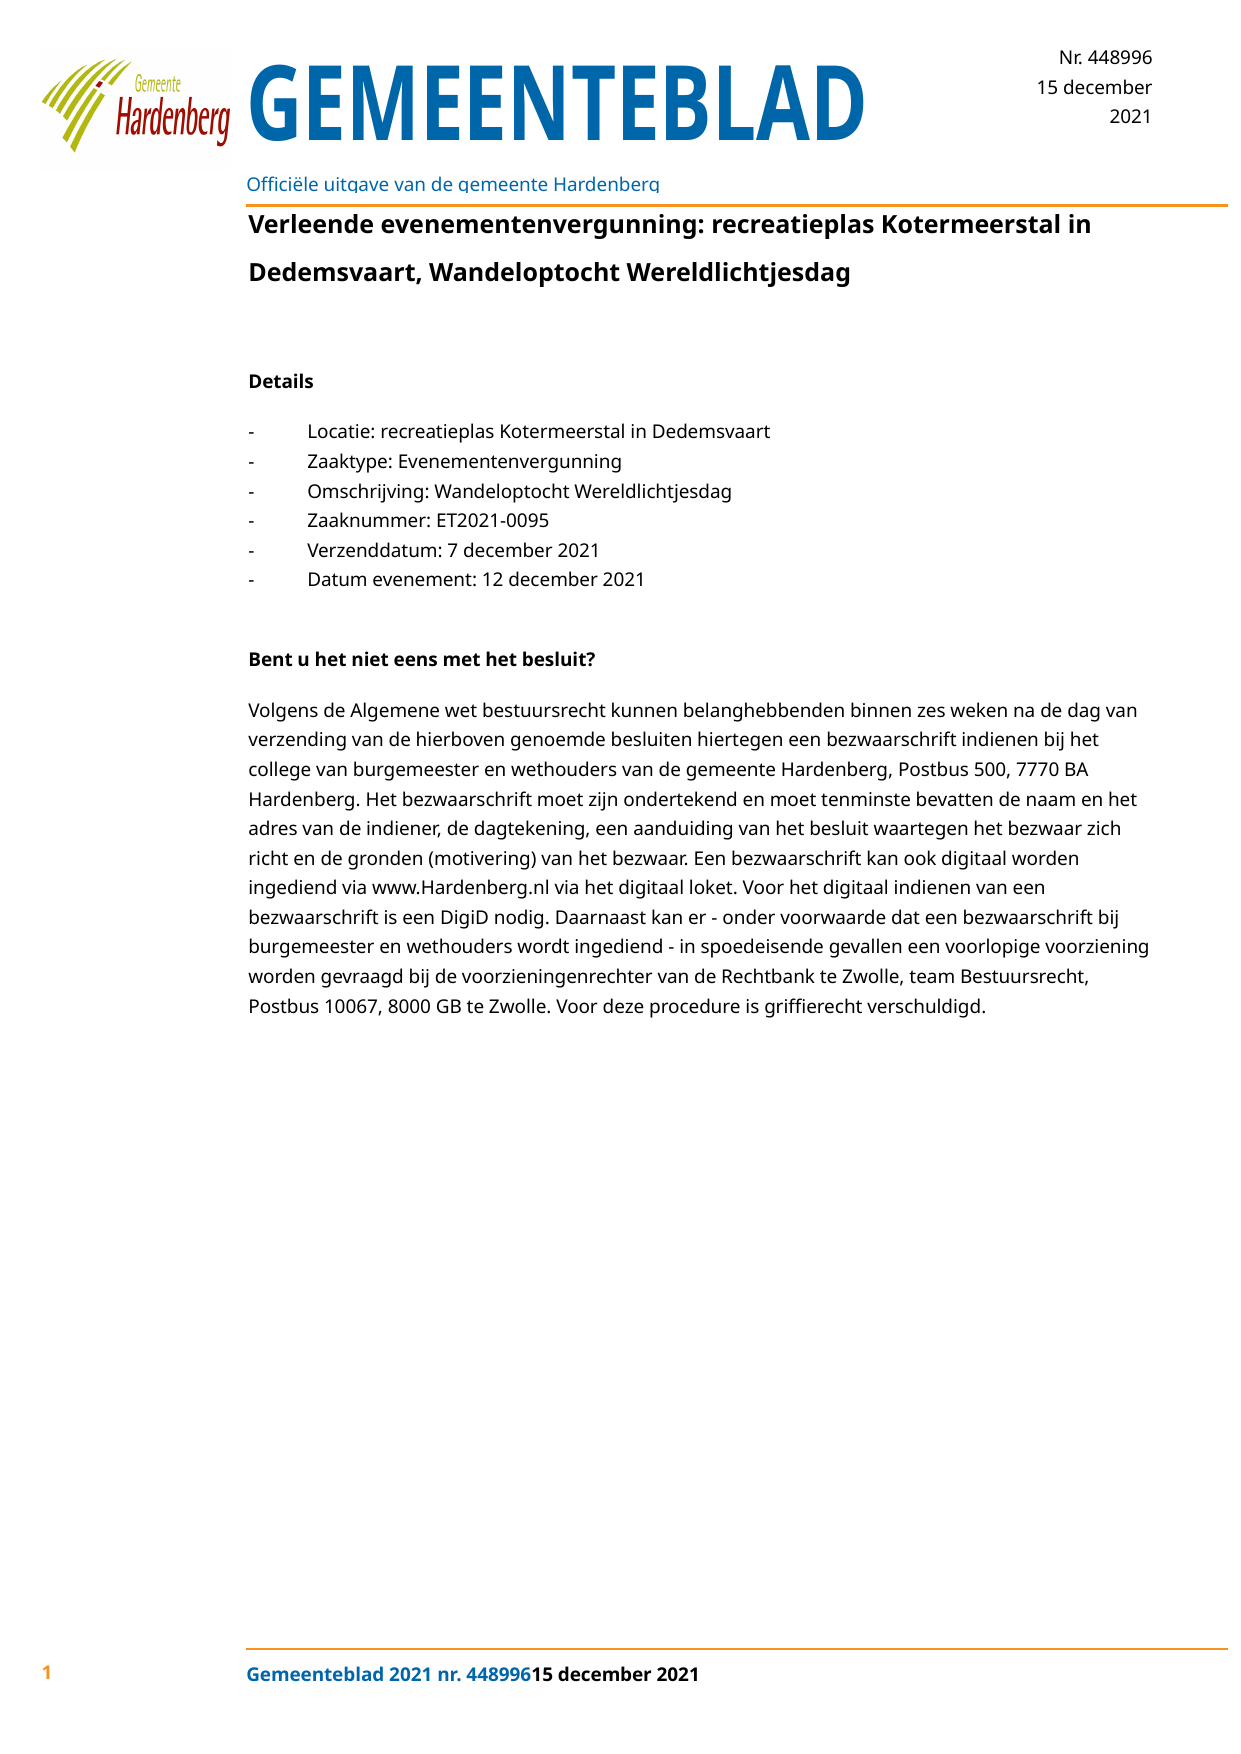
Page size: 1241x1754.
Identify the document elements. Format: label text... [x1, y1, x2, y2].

list Datum evenement: 12 december 2021 [248, 567, 1152, 592]
list Locatie: recreatieplas Kotermeerstal in Dedemsvaart [248, 419, 1152, 444]
text Details [248, 368, 1152, 394]
text Volgens de Algemene wet bestuursrecht kunnen belanghebbenden binnen zes weken na de dag van verzending van de hierboven genoemde besluiten hiertegen een bezwaarschrift indienen bij het college van burgemeester en wethouders van de gemeente Hardenberg, Postbus 500, 7770 BA Hardenberg. Het bezwaarschrift moet zijn ondertekend en moet tenminste bevatten de naam en het adres van de indiener, de dagtekening, een aanduiding van het besluit waartegen het bezwaar zich richt en de gronden (motivering) van het bezwaar. Een bezwaarschrift kan ook digitaal worden ingediend via www.Hardenberg.nl via het digitaal loket. Voor het digitaal indienen van een bezwaarschrift is een DigiD nodig. Daarnaast kan er - onder voorwaarde dat een bezwaarschrift bij burgemeester en wethouders wordt ingediend - in spoedeisende gevallen een voorlopige voorziening worden gevraagd bij de voorzieningenrechter van de Rechtbank te Zwolle, team Bestuursrecht, Postbus 10067, 8000 GB te Zwolle. Voor deze procedure is griffierecht verschuldigd. [248, 697, 1152, 1019]
list Zaaknummer: ET2021-0095 [248, 507, 1152, 533]
list Zaaktype: Evenementenvergunning [248, 448, 1152, 474]
list Verzenddatum: 7 december 2021 [248, 537, 1152, 563]
picture [41, 47, 231, 172]
text Bent u het niet eens met het besluit? [248, 647, 1152, 672]
list Omschrijving: Wandeloptocht Wereldlichtjesdag [248, 478, 1152, 504]
text Verleende evenementenvergunning: recreatieplas Kotermeerstal in Dedemsvaart, Wandeloptocht Wereldlichtjesdag [248, 207, 1152, 288]
